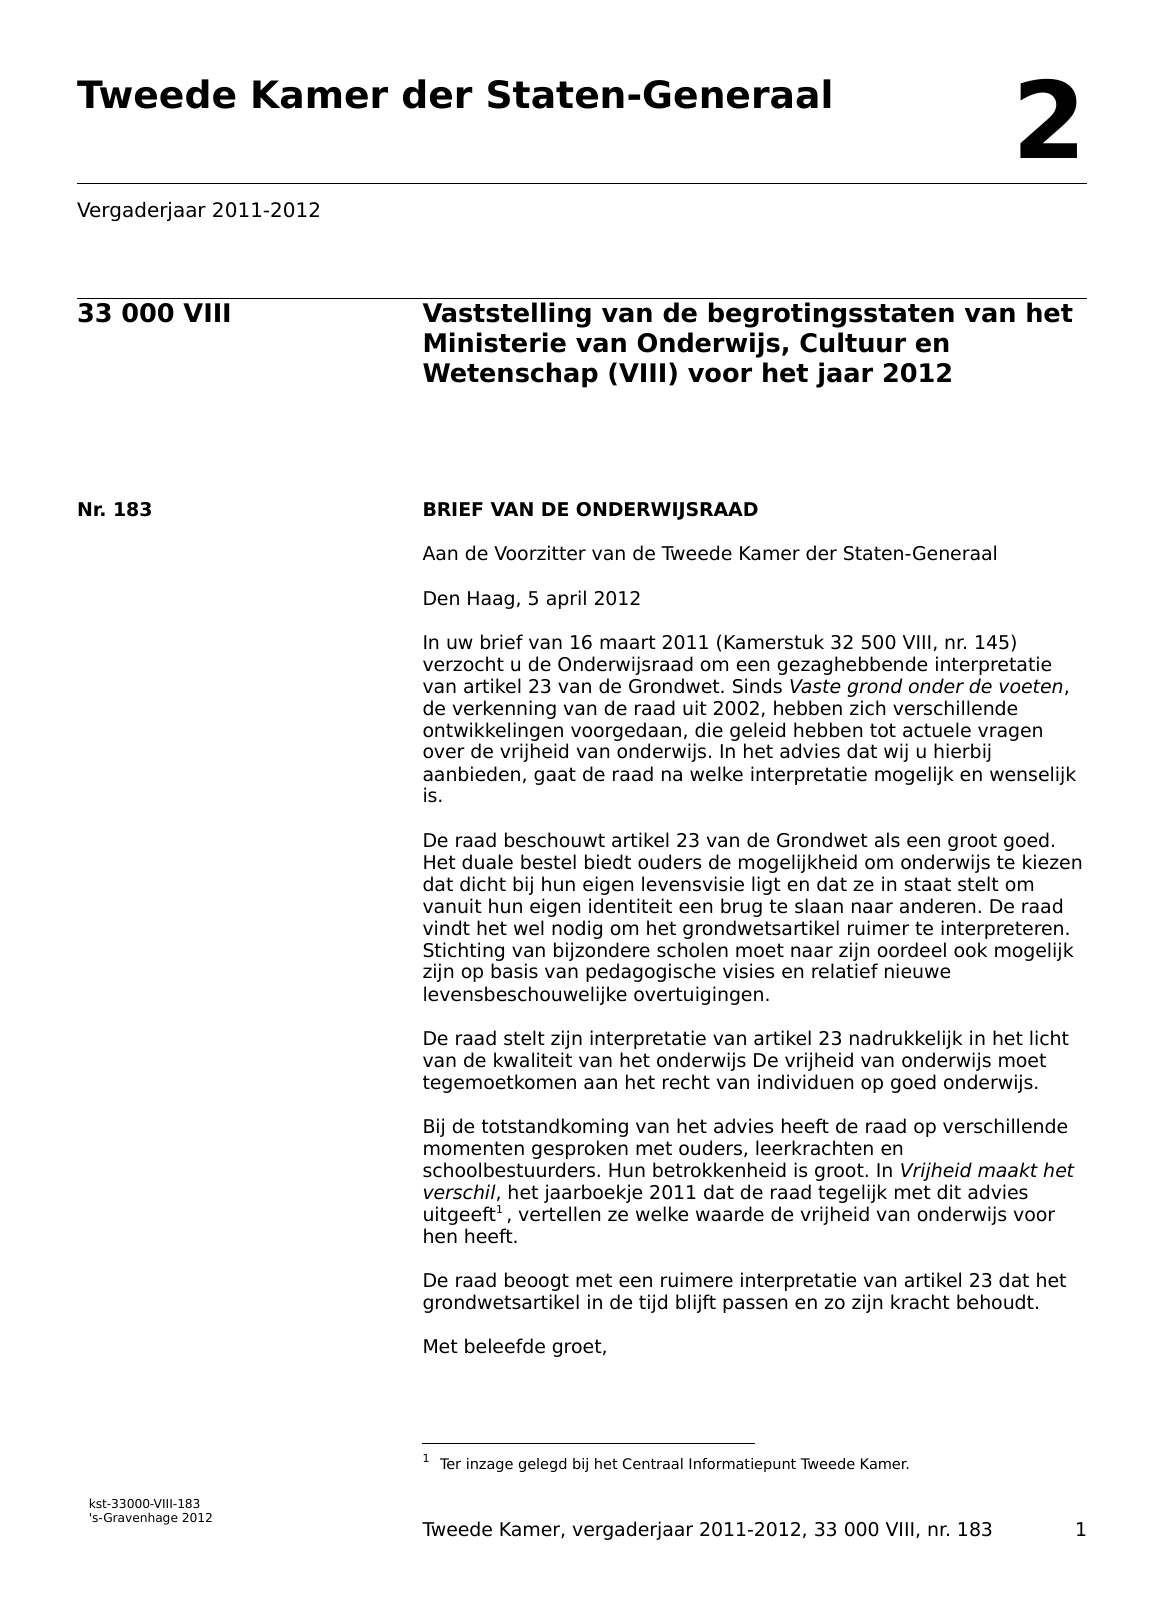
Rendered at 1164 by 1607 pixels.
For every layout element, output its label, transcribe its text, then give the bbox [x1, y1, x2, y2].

text In uw brief van 16 maart 2011 (Kamerstuk 32 500 VIII, nr. 145) verzocht u de Onderwijsraad om een gezaghebbende interpretatie van artikel 23 van de Grondwet. Sinds Vaste grond onder de voeten, de verkenning van de raad uit 2002, hebben zich verschillende ontwikkelingen voorgedaan, die geleid hebben tot actuele vragen over de vrijheid van onderwijs. In het advies dat wij u hierbij aanbieden, gaat de raad na welke interpretatie mogelijk en wenselijk is. [422, 632, 1087, 807]
text Met beleefde groet, [422, 1336, 1087, 1358]
text kst-33000-VIII-183 [88, 1497, 323, 1511]
table_cell Vergaderjaar 2011-2012 [77, 184, 1087, 298]
text Bij de totstandkoming van het advies heeft de raad op verschillende momenten gesproken met ouders, leerkrachten en schoolbestuurders. Hun betrokkenheid is groot. In Vrijheid maakt het verschil, het jaarboekje 2011 dat de raad tegelijk met dit advies uitgeeft, vertellen ze welke waarde de vrijheid van onderwijs voor hen heeft. [422, 1116, 1087, 1248]
text Ter inzage gelegd bij het Centraal Informatiepunt Tweede Kamer. [422, 1452, 1087, 1474]
text 's-Gravenhage 2012 [88, 1511, 323, 1525]
subtitle 33 000 VIII Vaststelling van de begrotingsstaten van het Ministerie van Onderwijs, Cultuur en Wetenschap (VIII) voor het jaar 2012 [77, 299, 1087, 388]
text De raad beschouwt artikel 23 van de Grondwet als een groot goed. Het duale bestel biedt ouders de mogelijkheid om onderwijs te kiezen dat dicht bij hun eigen levensvisie ligt en dat ze in staat stelt om vanuit hun eigen identiteit een brug te slaan naar anderen. De raad vindt het wel nodig om het grondwetsartikel ruimer te interpreteren. Stichting van bijzondere scholen moet naar zijn oordeel ook mogelijk zijn op basis van pedagogische visies en relatief nieuwe levensbeschouwelijke overtuigingen. [422, 829, 1087, 1005]
table_header 2 [886, 59, 1087, 183]
text Aan de Voorzitter van de Tweede Kamer der Staten-Generaal [422, 543, 1087, 565]
text De raad beoogt met een ruimere interpretatie van artikel 23 dat het grondwetsartikel in de tijd blijft passen en zo zijn kracht behoudt. [422, 1270, 1087, 1314]
subtitle Nr. 183 BRIEF VAN DE ONDERWIJSRAAD [77, 499, 1087, 521]
table_header Tweede Kamer der Staten-Generaal [77, 59, 886, 183]
text De raad stelt zijn interpretatie van artikel 23 nadrukkelijk in het licht van de kwaliteit van het onderwijs De vrijheid van onderwijs moet tegemoetkomen aan het recht van individuen op goed onderwijs. [422, 1028, 1087, 1093]
text Den Haag, 5 april 2012 [422, 587, 1087, 609]
